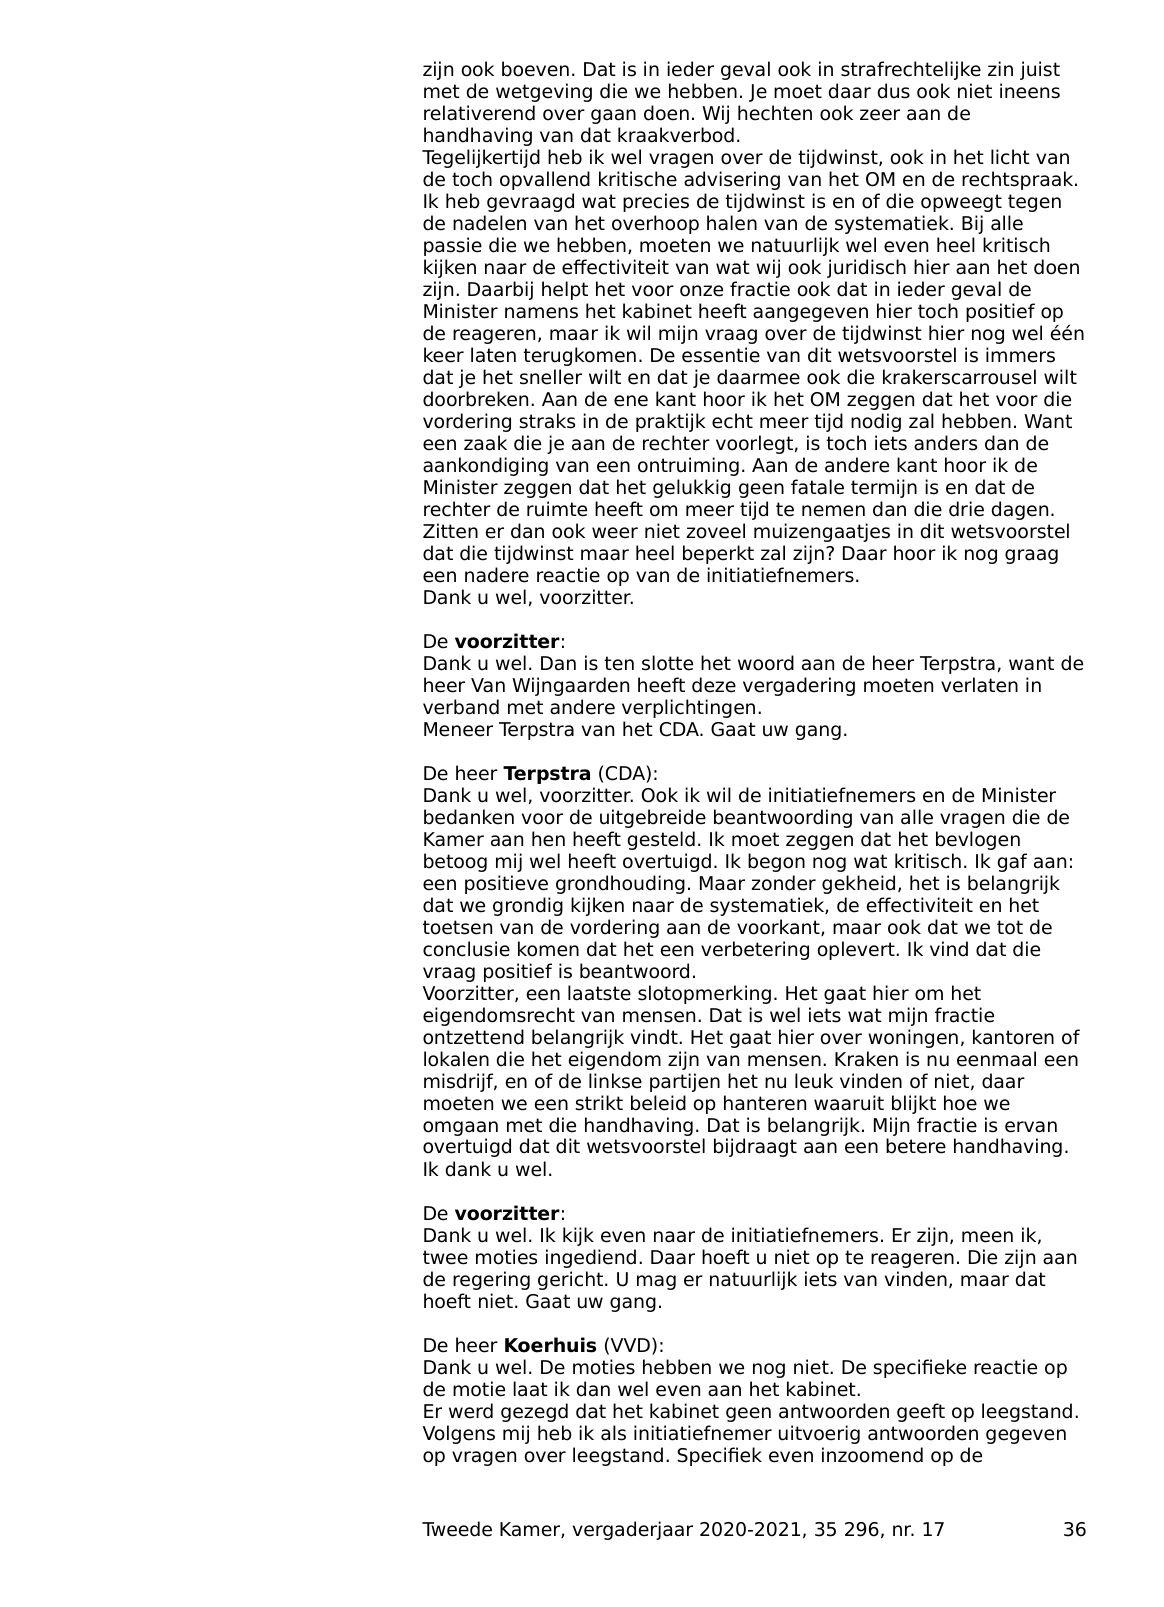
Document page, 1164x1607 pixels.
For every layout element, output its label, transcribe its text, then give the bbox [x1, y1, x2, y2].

text Dank u wel, voorzitter. [422, 587, 1087, 608]
text Meneer Terpstra van het CDA. Gaat uw gang. [422, 719, 1087, 741]
text De voorzitter: [422, 631, 1087, 653]
text De heer Terpstra (CDA): [422, 763, 1087, 785]
text Ik dank u wel. [422, 1158, 1087, 1180]
text Dank u wel. De moties hebben we nog niet. De specifieke reactie op de motie laat ik dan wel even aan het kabinet. [422, 1357, 1087, 1401]
text Dank u wel, voorzitter. Ook ik wil de initiatiefnemers en de Minister bedanken voor de uitgebreide beantwoording van alle vragen die de Kamer aan hen heeft gesteld. Ik moet zeggen dat het bevlogen betoog mij wel heeft overtuigd. Ik begon nog wat kritisch. Ik gaf aan: een positieve grondhouding. Maar zonder gekheid, het is belangrijk dat we grondig kijken naar de systematiek, de effectiviteit en het toetsen van de vordering aan de voorkant, maar ook dat we tot de conclusie komen dat het een verbetering oplevert. Ik vind dat die vraag positief is beantwoord. [422, 785, 1087, 983]
text Er werd gezegd dat het kabinet geen antwoorden geeft op leegstand. Volgens mij heb ik als initiatiefnemer uitvoerig antwoorden gegeven op vragen over leegstand. Specifiek even inzoomend op de [422, 1401, 1087, 1467]
text Tegelijkertijd heb ik wel vragen over de tijdwinst, ook in het licht van de toch opvallend kritische advisering van het OM en de rechtspraak. Ik heb gevraagd wat precies de tijdwinst is en of die opweegt tegen de nadelen van het overhoop halen van de systematiek. Bij alle passie die we hebben, moeten we natuurlijk wel even heel kritisch kijken naar de effectiviteit van wat wij ook juridisch hier aan het doen zijn. Daarbij helpt het voor onze fractie ook dat in ieder geval de Minister namens het kabinet heeft aangegeven hier toch positief op de reageren, maar ik wil mijn vraag over de tijdwinst hier nog wel één keer laten terugkomen. De essentie van dit wetsvoorstel is immers dat je het sneller wilt en dat je daarmee ook die krakerscarrousel wilt doorbreken. Aan de ene kant hoor ik het OM zeggen dat het voor die vordering straks in de praktijk echt meer tijd nodig zal hebben. Want een zaak die je aan de rechter voorlegt, is toch iets anders dan de aankondiging van een ontruiming. Aan de andere kant hoor ik de Minister zeggen dat het gelukkig geen fatale termijn is en dat de rechter de ruimte heeft om meer tijd te nemen dan die drie dagen. Zitten er dan ook weer niet zoveel muizengaatjes in dit wetsvoorstel dat die tijdwinst maar heel beperkt zal zijn? Daar hoor ik nog graag een nadere reactie op van de initiatiefnemers. [422, 147, 1087, 587]
text De heer Koerhuis (VVD): [422, 1335, 1087, 1357]
text zijn ook boeven. Dat is in ieder geval ook in strafrechtelijke zin juist met de wetgeving die we hebben. Je moet daar dus ook niet ineens relativerend over gaan doen. Wij hechten ook zeer aan de handhaving van dat kraakverbod. [422, 59, 1087, 147]
text Dank u wel. Ik kijk even naar de initiatiefnemers. Er zijn, meen ik, twee moties ingediend. Daar hoeft u niet op te reageren. Die zijn aan de regering gericht. U mag er natuurlijk iets van vinden, maar dat hoeft niet. Gaat uw gang. [422, 1224, 1087, 1312]
text Dank u wel. Dan is ten slotte het woord aan de heer Terpstra, want de heer Van Wijngaarden heeft deze vergadering moeten verlaten in verband met andere verplichtingen. [422, 653, 1087, 719]
text Voorzitter, een laatste slotopmerking. Het gaat hier om het eigendomsrecht van mensen. Dat is wel iets wat mijn fractie ontzettend belangrijk vindt. Het gaat hier over woningen, kantoren of lokalen die het eigendom zijn van mensen. Kraken is nu eenmaal een misdrijf, en of de linkse partijen het nu leuk vinden of niet, daar moeten we een strikt beleid op hanteren waaruit blijkt hoe we omgaan met die handhaving. Dat is belangrijk. Mijn fractie is ervan overtuigd dat dit wetsvoorstel bijdraagt aan een betere handhaving. [422, 983, 1087, 1158]
text De voorzitter: [422, 1203, 1087, 1224]
